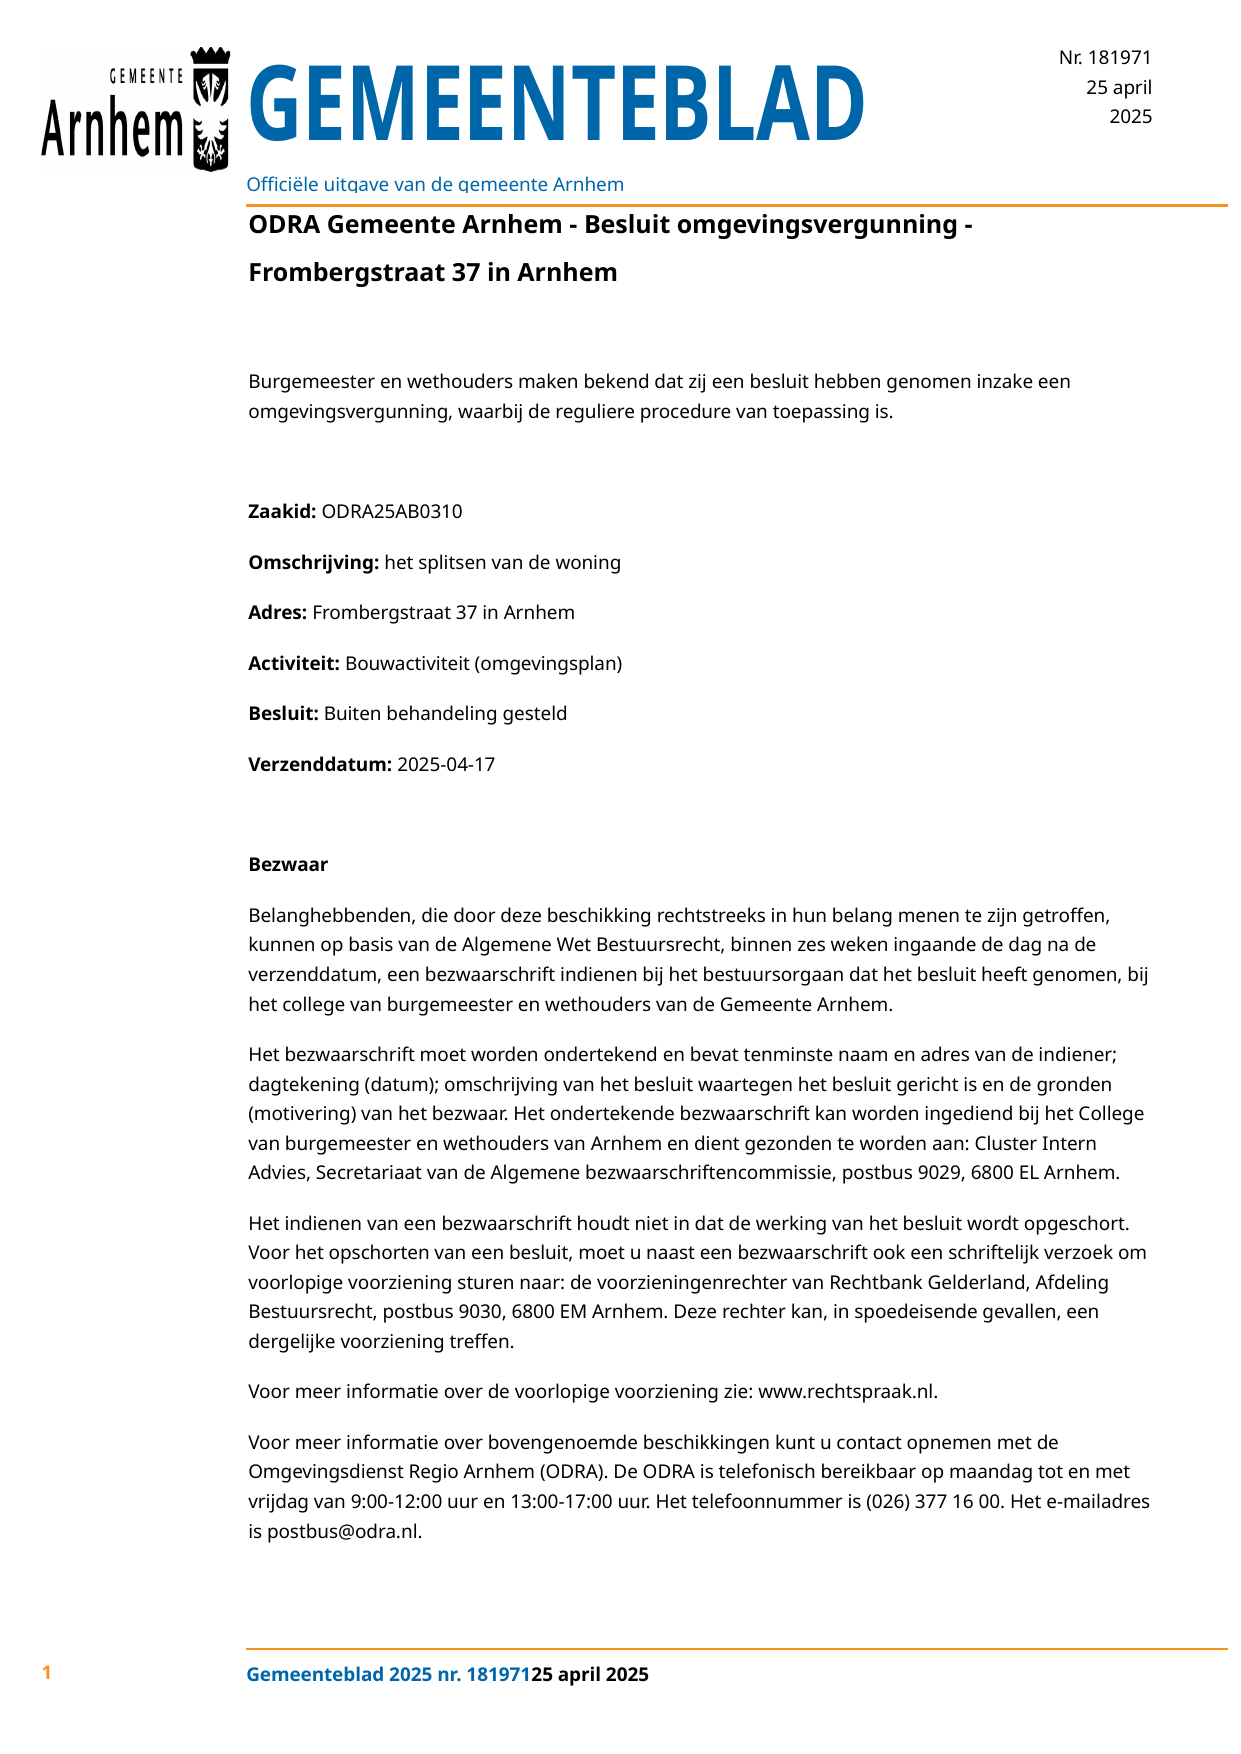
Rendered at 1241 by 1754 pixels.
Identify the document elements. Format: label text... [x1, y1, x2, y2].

text Zaakid: ODRA25AB0310 [248, 499, 1152, 524]
text Voor meer informatie over bovengenoemde beschikkingen kunt u contact opnemen met de Omgevingsdienst Regio Arnhem (ODRA). De ODRA is telefonisch bereikbaar op maandag tot en met vrijdag van 9:00-12:00 uur en 13:00-17:00 uur. Het telefoonnummer is (026) 377 16 00. Het e-mailadres is postbus@odra.nl. [248, 1429, 1152, 1544]
picture [41, 47, 231, 172]
text Bezwaar [248, 852, 1152, 877]
text Adres: Frombergstraat 37 in Arnhem [248, 599, 1152, 625]
text Burgemeester en wethouders maken bekend dat zij een besluit hebben genomen inzake een omgevingsvergunning, waarbij de reguliere procedure van toepassing is. [248, 368, 1152, 424]
text Activiteit: Bouwactiviteit (omgevingsplan) [248, 650, 1152, 676]
text ODRA Gemeente Arnhem - Besluit omgevingsvergunning - Frombergstraat 37 in Arnhem [248, 207, 1152, 288]
text Voor meer informatie over de voorlopige voorziening zie: www.rechtspraak.nl. [248, 1379, 1152, 1404]
text Besluit: Buiten behandeling gesteld [248, 700, 1152, 726]
text Verzenddatum: 2025-04-17 [248, 751, 1152, 777]
text Belanghebbenden, die door deze beschikking rechtstreeks in hun belang menen te zijn getroffen, kunnen op basis van de Algemene Wet Bestuursrecht, binnen zes weken ingaande de dag na de verzenddatum, een bezwaarschrift indienen bij het bestuursorgaan dat het besluit heeft genomen, bij het college van burgemeester en wethouders van de Gemeente Arnhem. [248, 902, 1152, 1017]
text Het bezwaarschrift moet worden ondertekend en bevat tenminste naam en adres van de indiener; dagtekening (datum); omschrijving van het besluit waartegen het besluit gericht is en de gronden (motivering) van het bezwaar. Het ondertekende bezwaarschrift kan worden ingediend bij het College van burgemeester en wethouders van Arnhem en dient gezonden te worden aan: Cluster Intern Advies, Secretariaat van de Algemene bezwaarschriftencommissie, postbus 9029, 6800 EL Arnhem. [248, 1041, 1152, 1185]
text Omschrijving: het splitsen van de woning [248, 549, 1152, 575]
text Het indienen van een bezwaarschrift houdt niet in dat de werking van het besluit wordt opgeschort. Voor het opschorten van een besluit, moet u naast een bezwaarschrift ook een schriftelijk verzoek om voorlopige voorziening sturen naar: de voorzieningenrechter van Rechtbank Gelderland, Afdeling Bestuursrecht, postbus 9030, 6800 EM Arnhem. Deze rechter kan, in spoedeisende gevallen, een dergelijke voorziening treffen. [248, 1210, 1152, 1354]
